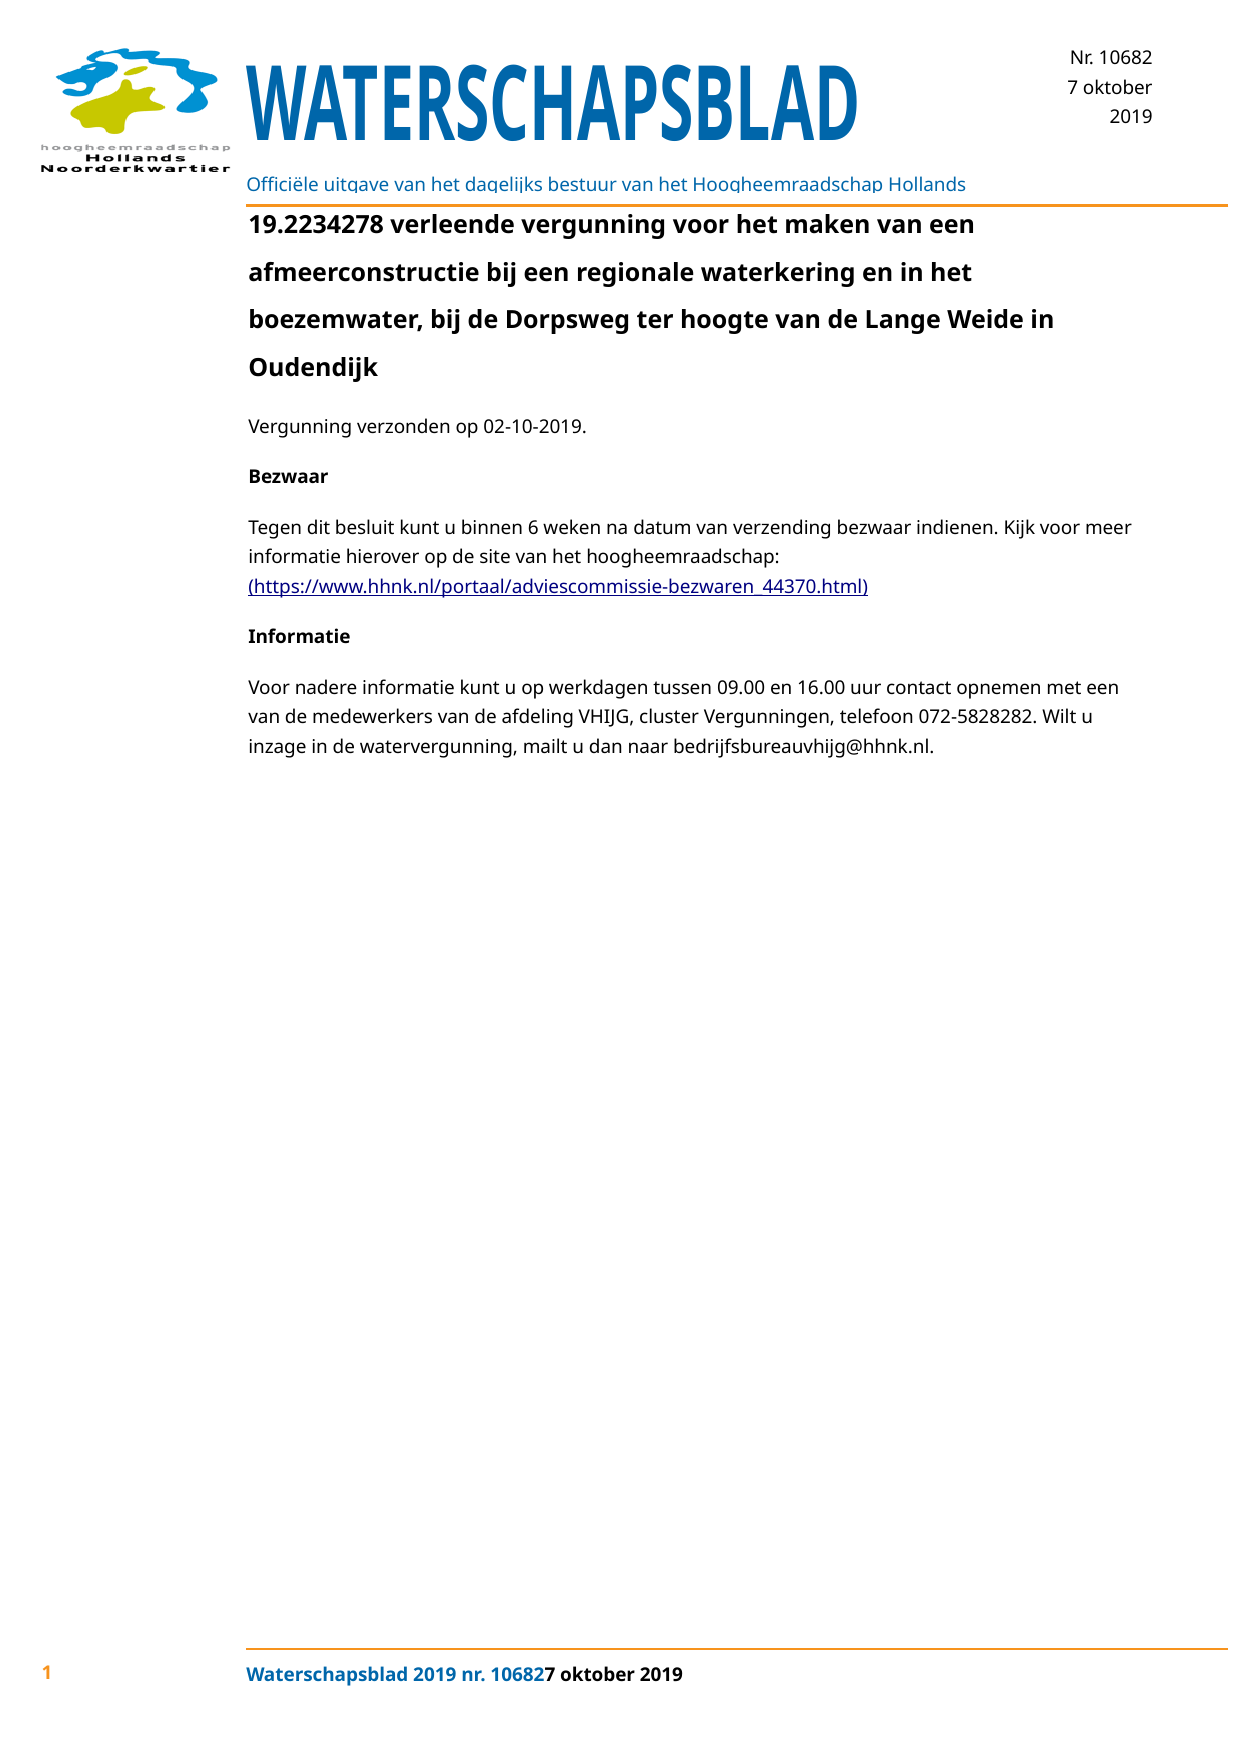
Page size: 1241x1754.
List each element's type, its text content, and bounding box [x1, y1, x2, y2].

text 19.2234278 verleende vergunning voor het maken van een afmeerconstructie bij een regionale waterkering en in het boezemwater, bij de Dorpsweg ter hoogte van de Lange Weide in Oudendijk [248, 207, 1152, 384]
picture [41, 47, 231, 172]
text Tegen dit besluit kunt u binnen 6 weken na datum van verzending bezwaar indienen. Kijk voor meer informatie hierover op de site van het hoogheemraadschap: (https://www.hhnk.nl/portaal/adviescommissie-bezwaren_44370.html) [248, 514, 1152, 599]
text Voor nadere informatie kunt u op werkdagen tussen 09.00 en 16.00 uur contact opnemen met een van de medewerkers van de afdeling VHIJG, cluster Vergunningen, telefoon 072-5828282. Wilt u inzage in de watervergunning, mailt u dan naar bedrijfsbureauvhijg@hhnk.nl. [248, 674, 1152, 759]
text Bezwaar [248, 463, 1152, 489]
text Informatie [248, 623, 1152, 649]
text Vergunning verzonden op 02-10-2019. [248, 413, 1152, 439]
